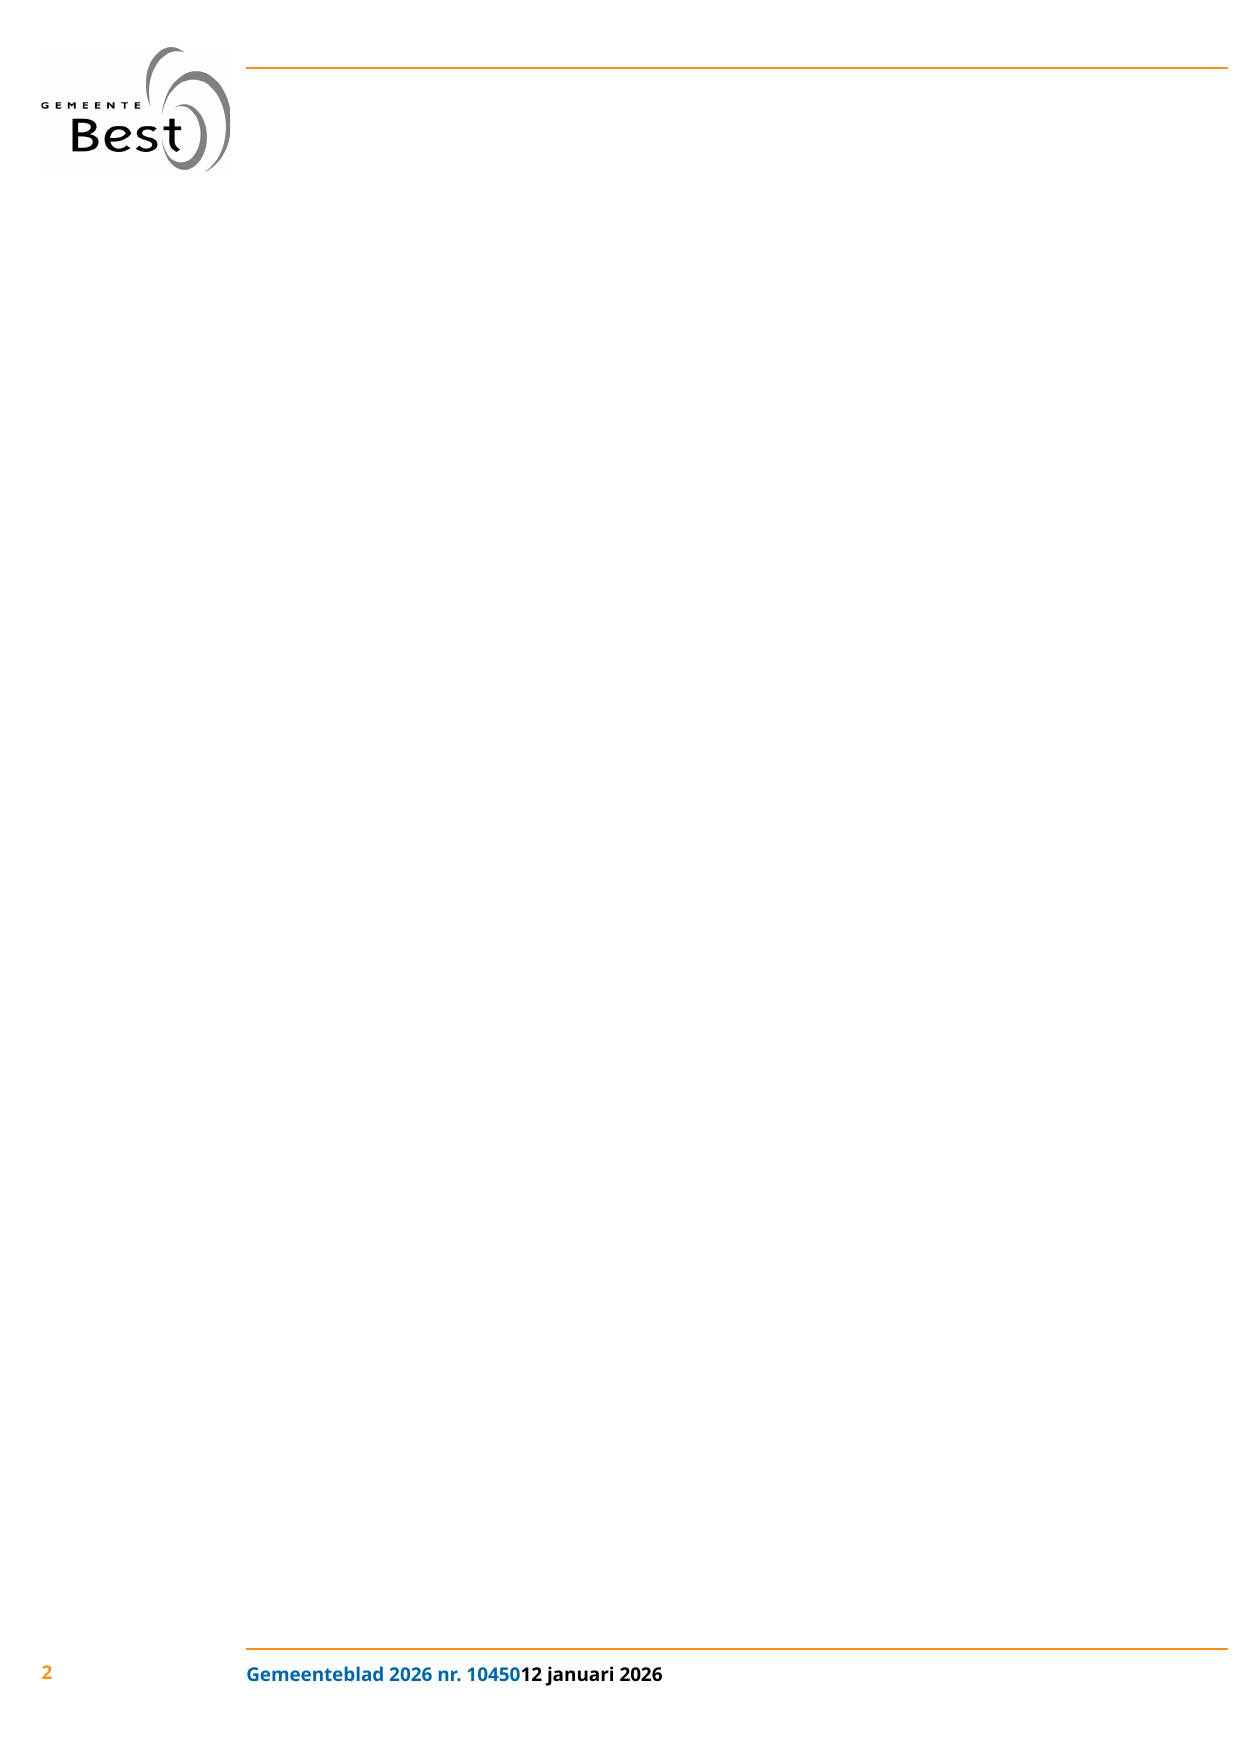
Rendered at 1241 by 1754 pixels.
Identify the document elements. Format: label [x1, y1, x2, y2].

picture [41, 47, 231, 172]
